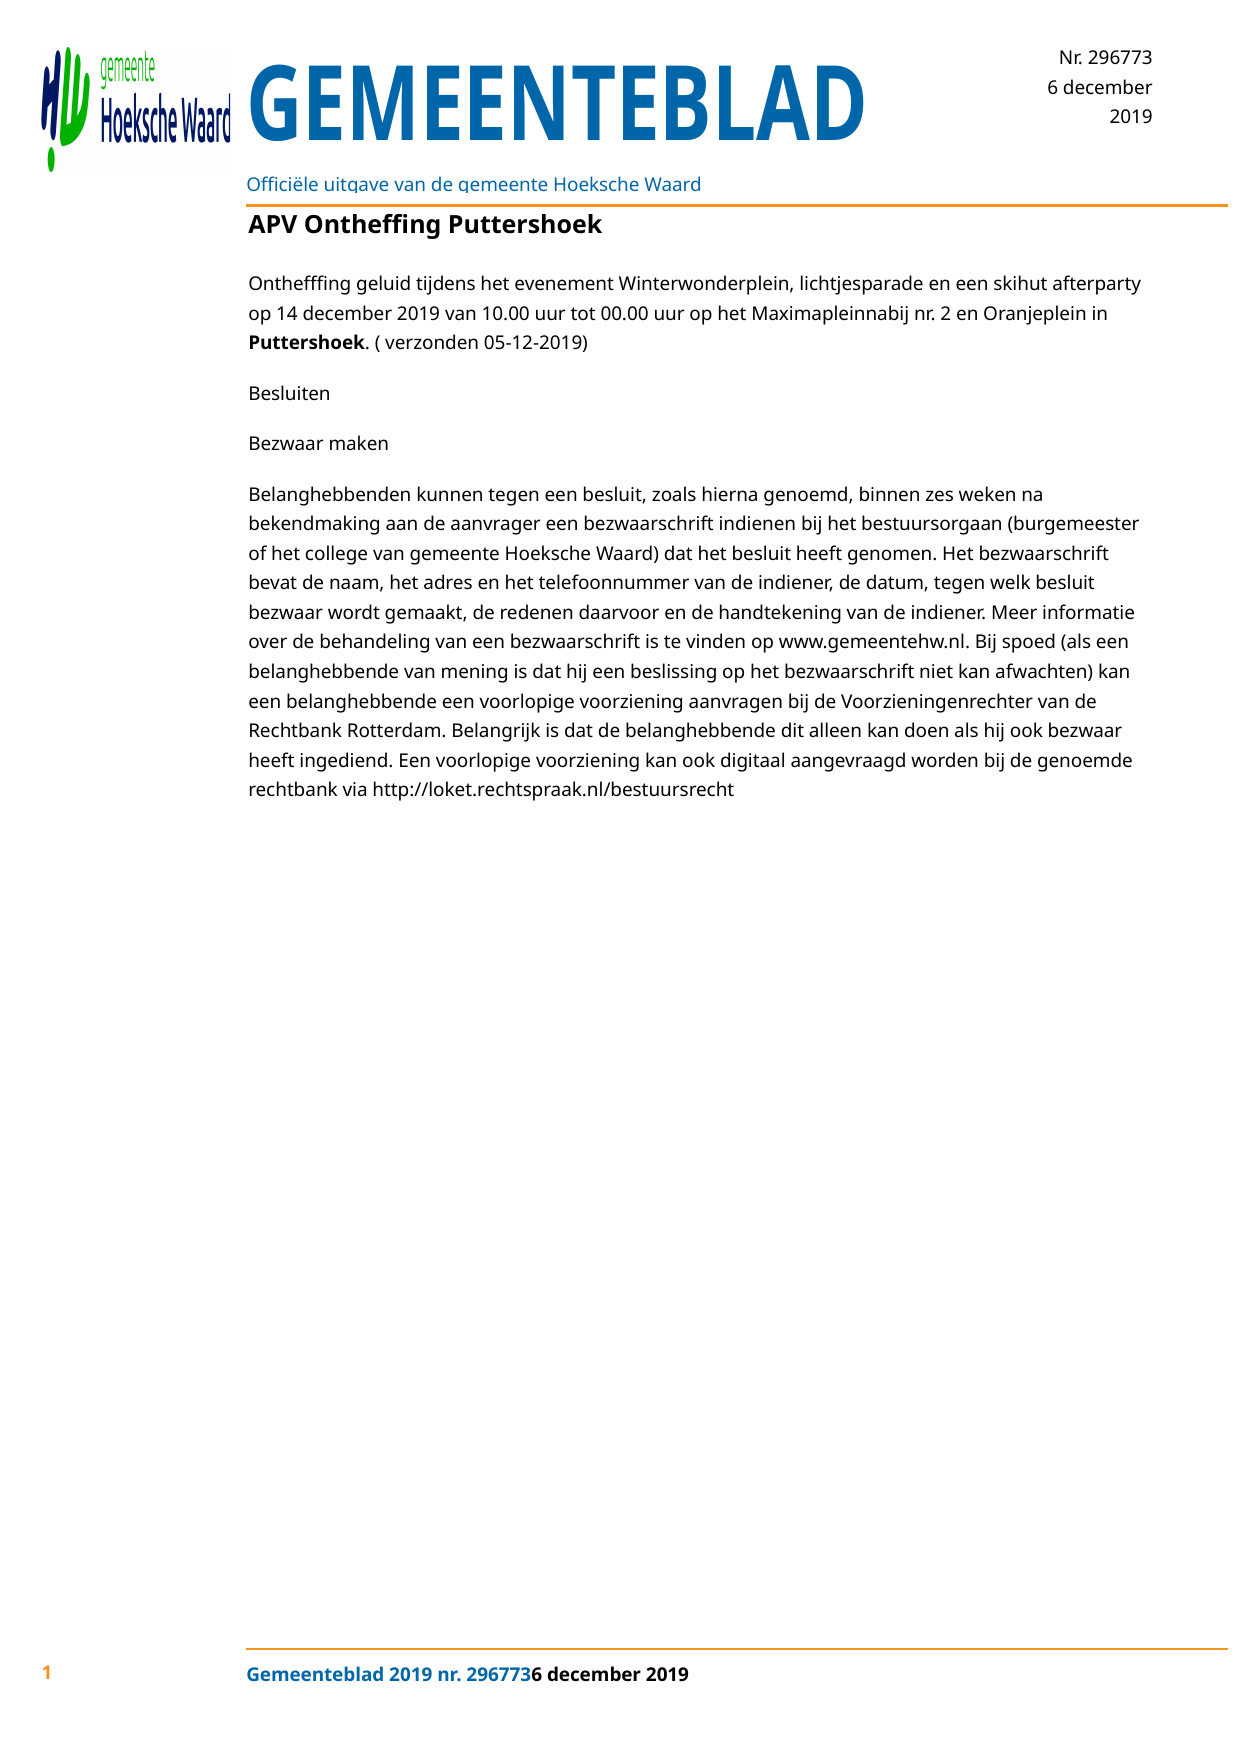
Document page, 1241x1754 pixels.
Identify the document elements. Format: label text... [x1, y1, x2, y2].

picture [41, 47, 231, 172]
text Bezwaar maken [248, 430, 1152, 456]
text Onthefffing geluid tijdens het evenement Winterwonderplein, lichtjesparade en een skihut afterparty op 14 december 2019 van 10.00 uur tot 00.00 uur op het Maximapleinnabij nr. 2 en Oranjeplein in Puttershoek. ( verzonden 05-12-2019) [248, 270, 1152, 355]
text Belanghebbenden kunnen tegen een besluit, zoals hierna genoemd, binnen zes weken na bekendmaking aan de aanvrager een bezwaarschrift indienen bij het bestuursorgaan (burgemeester of het college van gemeente Hoeksche Waard) dat het besluit heeft genomen. Het bezwaarschrift bevat de naam, het adres en het telefoonnummer van de indiener, de datum, tegen welk besluit bezwaar wordt gemaakt, de redenen daarvoor en de handtekening van de indiener. Meer informatie over de behandeling van een bezwaarschrift is te vinden op www.gemeentehw.nl. Bij spoed (als een belanghebbende van mening is dat hij een beslissing op het bezwaarschrift niet kan afwachten) kan een belanghebbende een voorlopige voorziening aanvragen bij de Voorzieningenrechter van de Rechtbank Rotterdam. Belangrijk is dat de belanghebbende dit alleen kan doen als hij ook bezwaar heeft ingediend. Een voorlopige voorziening kan ook digitaal aangevraagd worden bij de genoemde rechtbank via http://loket.rechtspraak.nl/bestuursrecht [248, 481, 1152, 802]
text APV Ontheffing Puttershoek [248, 207, 1152, 241]
text Besluiten [248, 380, 1152, 406]
